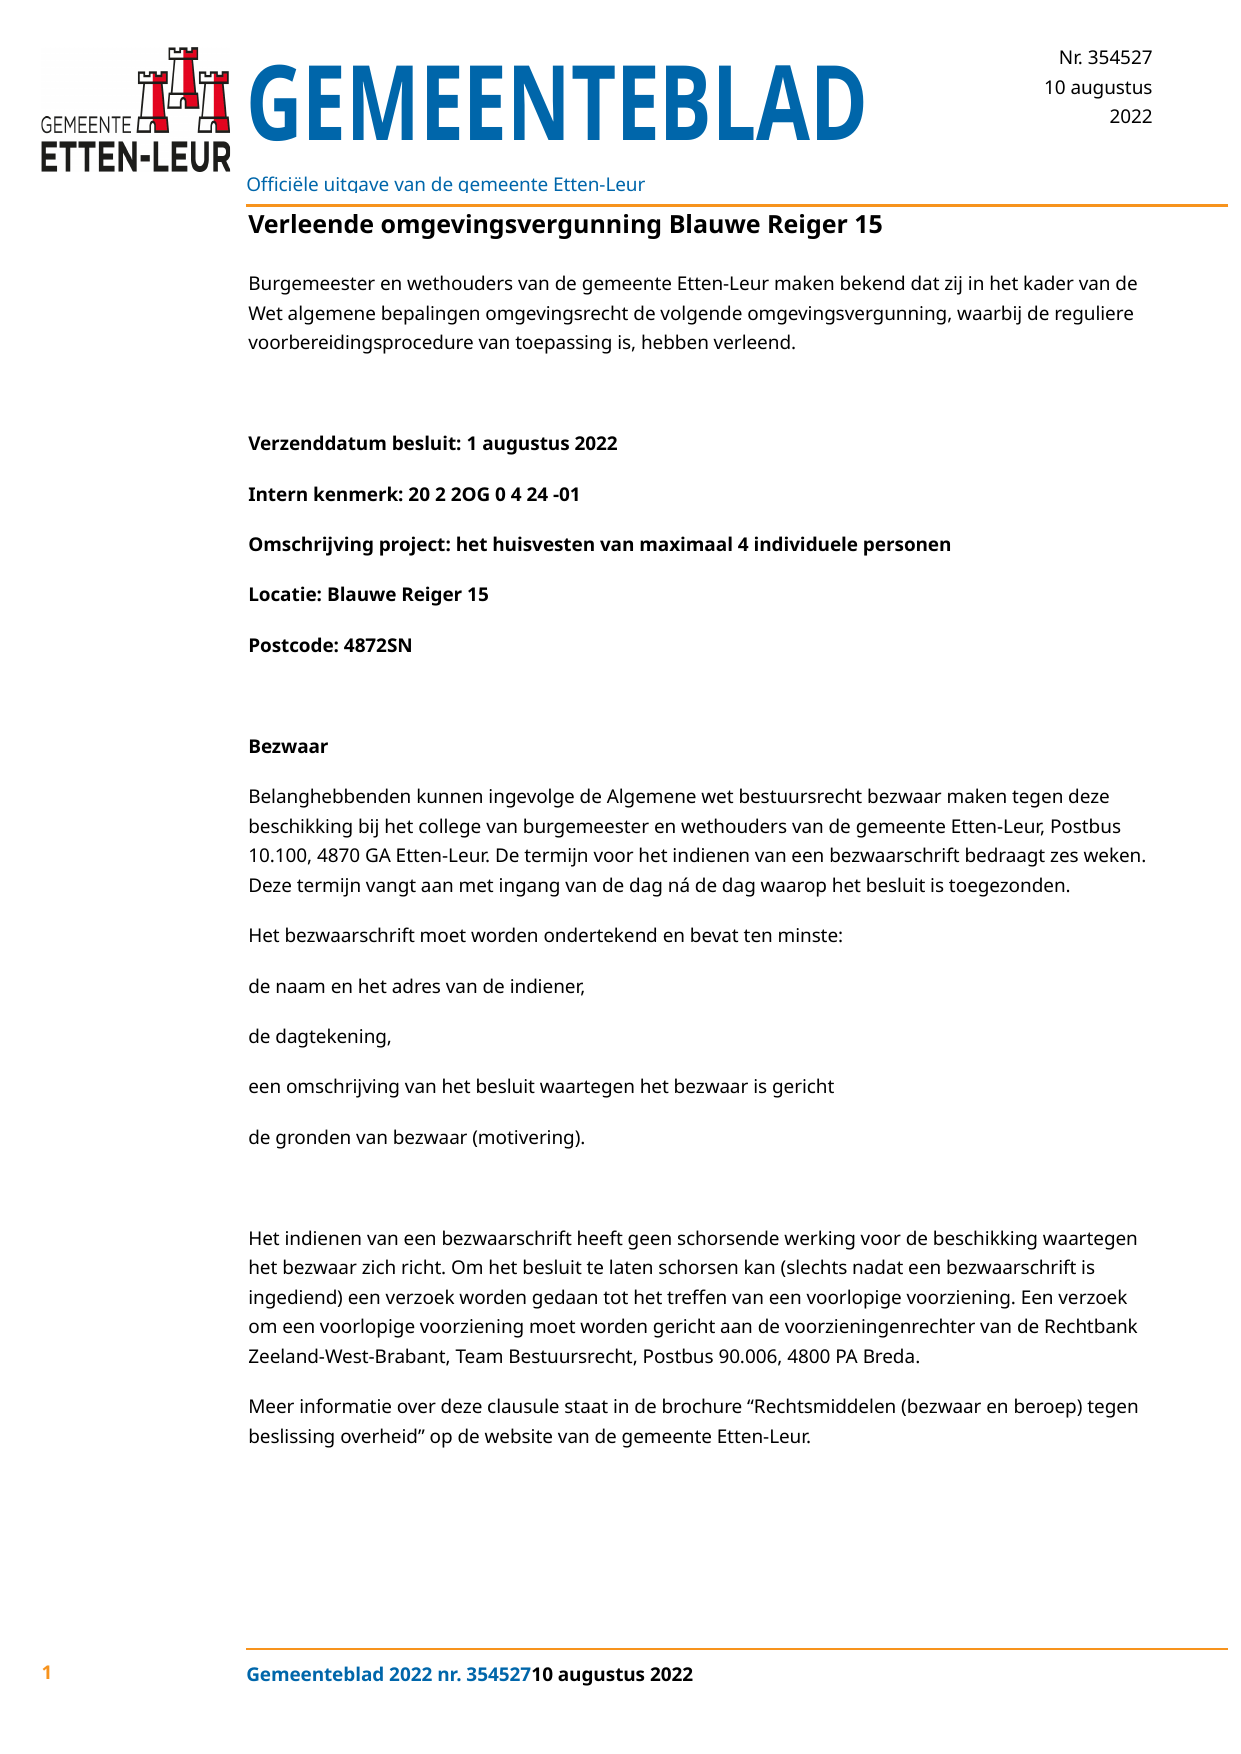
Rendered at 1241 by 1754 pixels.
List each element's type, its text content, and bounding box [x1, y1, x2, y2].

text de dagtekening, [248, 1023, 1152, 1049]
text de naam en het adres van de indiener, [248, 973, 1152, 998]
picture [41, 47, 231, 172]
text Het indienen van een bezwaarschrift heeft geen schorsende werking voor de beschikking waartegen het bezwaar zich richt. Om het besluit te laten schorsen kan (slechts nadat een bezwaarschrift is ingediend) een verzoek worden gedaan tot het treffen van een voorlopige voorziening. Een verzoek om een voorlopige voorziening moet worden gericht aan de voorzieningenrechter van de Rechtbank Zeeland-West-Brabant, Team Bestuursrecht, Postbus 90.006, 4800 PA Breda. [248, 1225, 1152, 1369]
text Verzenddatum besluit: 1 augustus 2022 [248, 430, 1152, 456]
text Verleende omgevingsvergunning Blauwe Reiger 15 [248, 207, 1152, 241]
text Locatie: Blauwe Reiger 15 [248, 582, 1152, 607]
text Het bezwaarschrift moet worden ondertekend en bevat ten minste: [248, 922, 1152, 948]
text Omschrijving project: het huisvesten van maximaal 4 individuele personen [248, 531, 1152, 557]
text de gronden van bezwaar (motivering). [248, 1124, 1152, 1150]
text Meer informatie over deze clausule staat in de brochure “Rechtsmiddelen (bezwaar en beroep) tegen beslissing overheid” op de website van de gemeente Etten-Leur. [248, 1394, 1152, 1449]
text Intern kenmerk: 20 2 2OG 0 4 24 -01 [248, 481, 1152, 506]
text een omschrijving van het besluit waartegen het bezwaar is gericht [248, 1074, 1152, 1099]
text Bezwaar [248, 733, 1152, 758]
text Postcode: 4872SN [248, 632, 1152, 658]
text Belanghebbenden kunnen ingevolge de Algemene wet bestuursrecht bezwaar maken tegen deze beschikking bij het college van burgemeester en wethouders van de gemeente Etten-Leur, Postbus 10.100, 4870 GA Etten-Leur. De termijn voor het indienen van een bezwaarschrift bedraagt zes weken. Deze termijn vangt aan met ingang van de dag ná de dag waarop het besluit is toegezonden. [248, 783, 1152, 898]
text Burgemeester en wethouders van de gemeente Etten-Leur maken bekend dat zij in het kader van de Wet algemene bepalingen omgevingsrecht de volgende omgevingsvergunning, waarbij de reguliere voorbereidingsprocedure van toepassing is, hebben verleend. [248, 270, 1152, 355]
